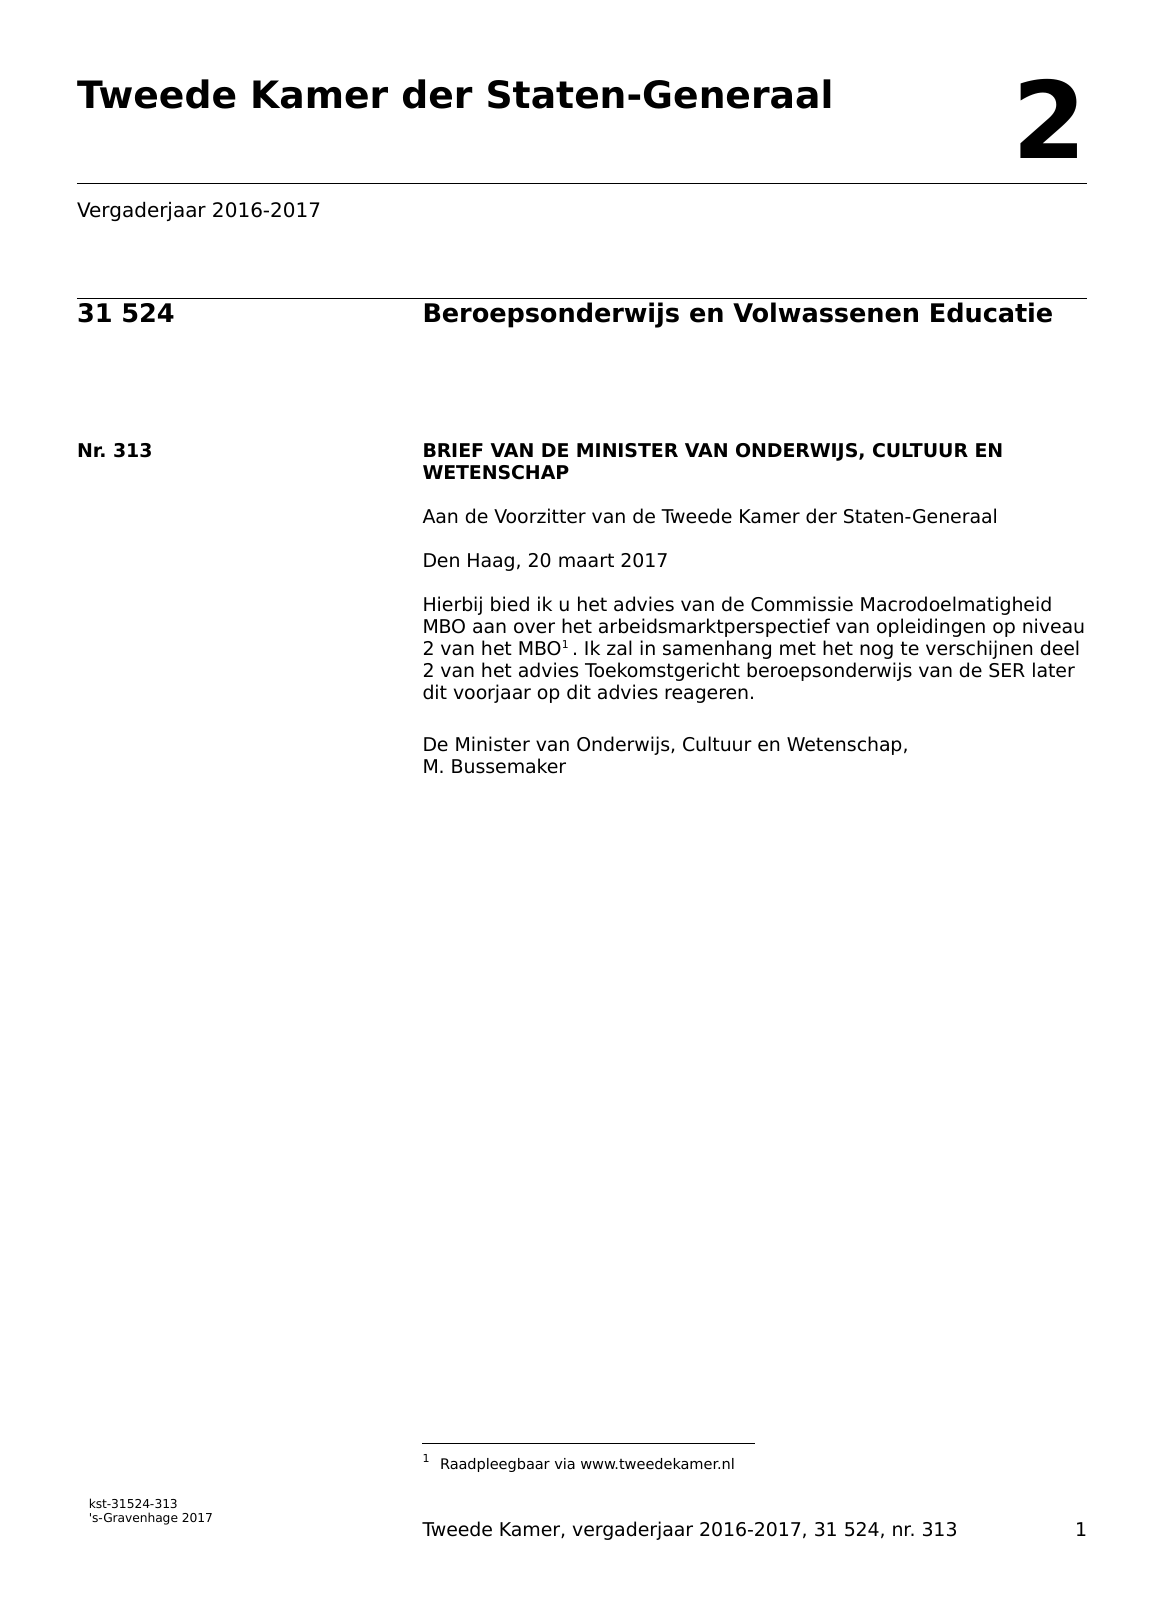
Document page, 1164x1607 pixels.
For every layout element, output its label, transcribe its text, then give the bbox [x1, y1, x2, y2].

text Raadpleegbaar via www.tweedekamer.nl [422, 1452, 1087, 1474]
text 's-Gravenhage 2017 [88, 1511, 323, 1525]
text Aan de Voorzitter van de Tweede Kamer der Staten-Generaal [422, 506, 1087, 528]
table_header 2 [886, 59, 1087, 183]
table_cell Vergaderjaar 2016-2017 [77, 184, 1087, 298]
text kst-31524-313 [88, 1497, 323, 1511]
text De Minister van Onderwijs, Cultuur en Wetenschap, M. Bussemaker [422, 734, 1087, 778]
table_header Tweede Kamer der Staten-Generaal [77, 59, 886, 183]
text Den Haag, 20 maart 2017 [422, 550, 1087, 572]
text Hierbij bied ik u het advies van de Commissie Macrodoelmatigheid MBO aan over het arbeidsmarktperspectief van opleidingen op niveau 2 van het MBO. Ik zal in samenhang met het nog te verschijnen deel 2 van het advies Toekomstgericht beroepsonderwijs van de SER later dit voorjaar op dit advies reageren. [422, 594, 1087, 704]
subtitle 31 524 Beroepsonderwijs en Volwassenen Educatie [77, 299, 1087, 329]
subtitle Nr. 313 BRIEF VAN DE MINISTER VAN ONDERWIJS, CULTUUR EN WETENSCHAP [77, 440, 1087, 484]
